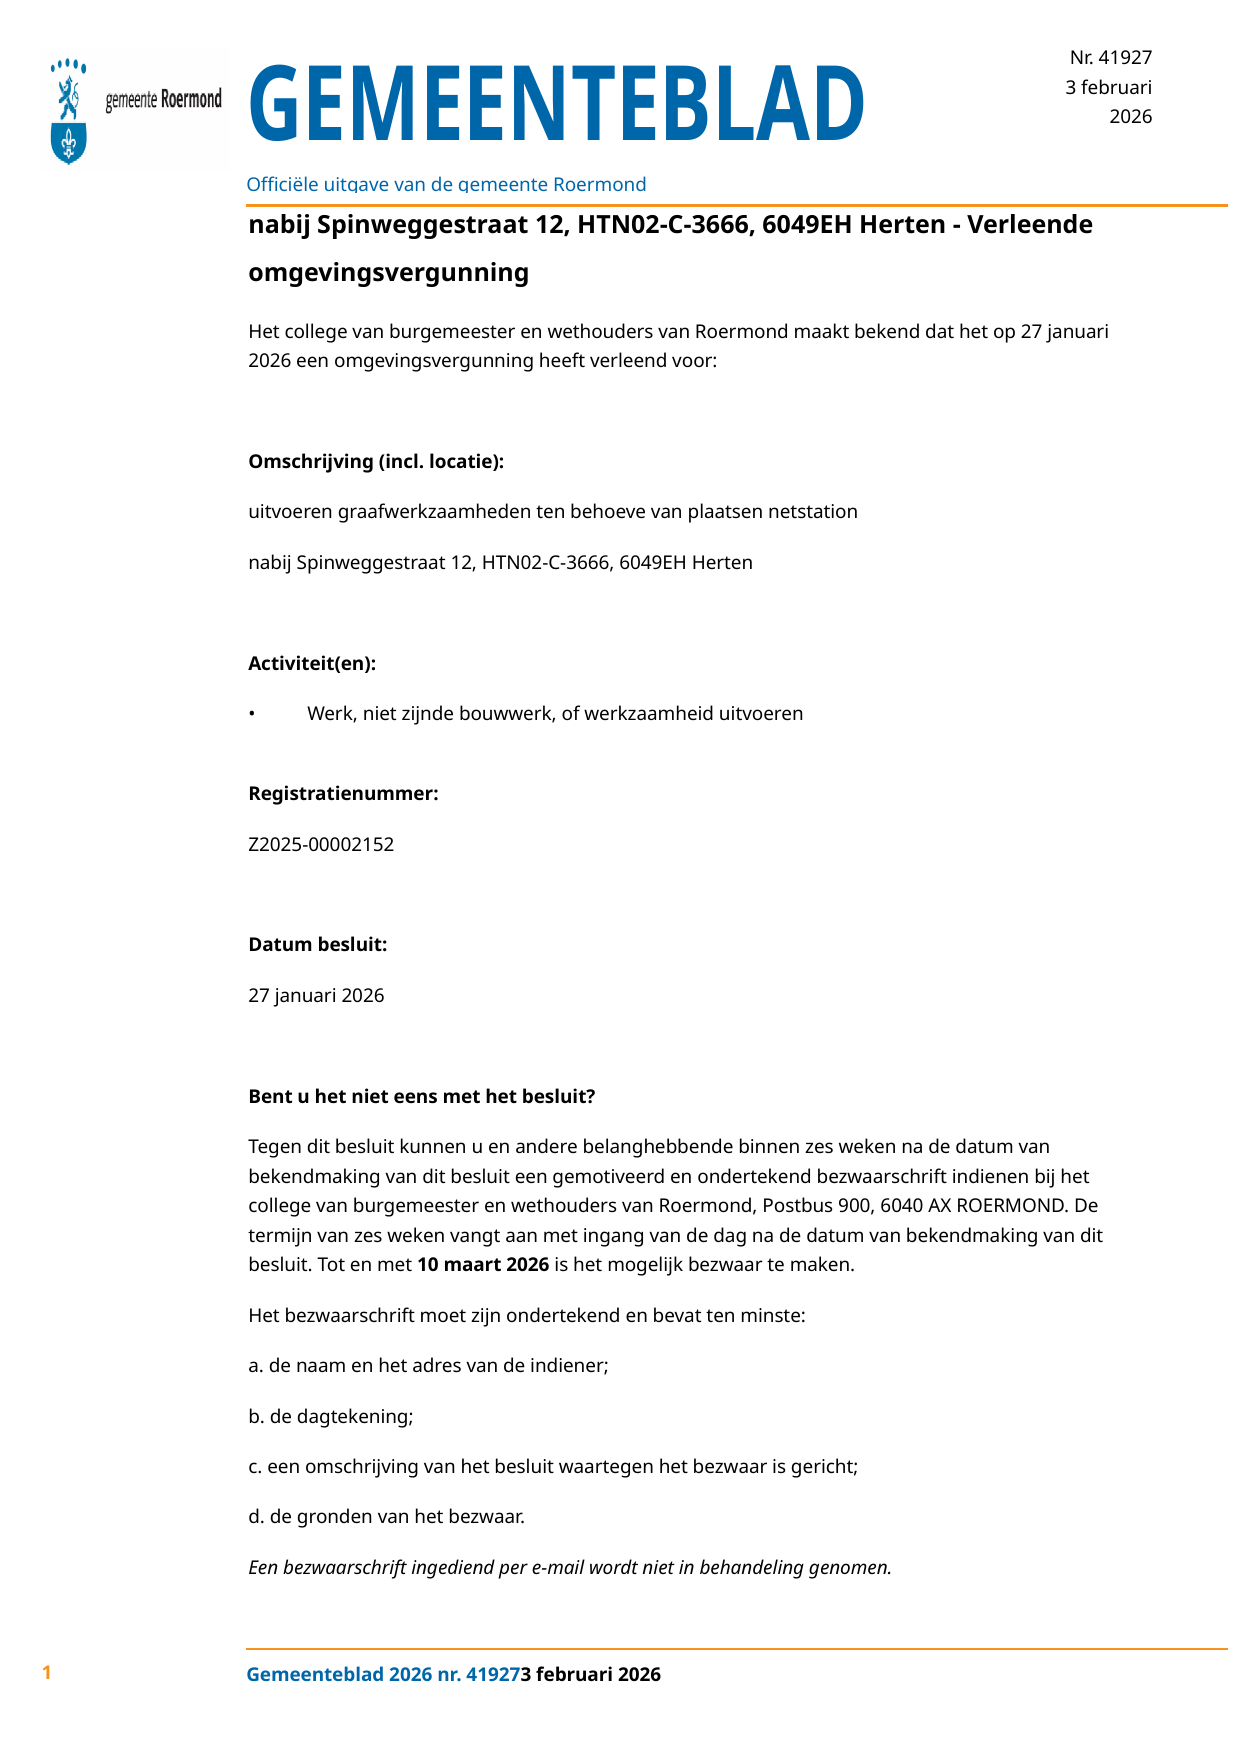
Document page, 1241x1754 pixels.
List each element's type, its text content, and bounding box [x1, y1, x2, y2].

text c. een omschrijving van het besluit waartegen het bezwaar is gericht; [248, 1453, 1152, 1479]
text d. de gronden van het bezwaar. [248, 1504, 1152, 1529]
text Activiteit(en): [248, 650, 1152, 676]
text Datum besluit: [248, 932, 1152, 957]
text 27 januari 2026 [248, 982, 1152, 1008]
list Werk, niet zijnde bouwwerk, of werkzaamheid uitvoeren [248, 700, 1152, 726]
text Tegen dit besluit kunnen u en andere belanghebbende binnen zes weken na de datum van bekendmaking van dit besluit een gemotiveerd en ondertekend bezwaarschrift indienen bij het college van burgemeester en wethouders van Roermond, Postbus 900, 6040 AX ROERMOND. De termijn van zes weken vangt aan met ingang van de dag na de datum van bekendmaking van dit besluit. Tot en met 10 maart 2026 is het mogelijk bezwaar te maken. [248, 1133, 1152, 1277]
text a. de naam en het adres van de indiener; [248, 1352, 1152, 1378]
text uitvoeren graafwerkzaamheden ten behoeve van plaatsen netstation [248, 499, 1152, 524]
text Omschrijving (incl. locatie): [248, 448, 1152, 474]
text Het bezwaarschrift moet zijn ondertekend en bevat ten minste: [248, 1302, 1152, 1328]
text b. de dagtekening; [248, 1403, 1152, 1429]
text Z2025-00002152 [248, 831, 1152, 857]
text Bent u het niet eens met het besluit? [248, 1083, 1152, 1109]
text Een bezwaarschrift ingediend per e-mail wordt niet in behandeling genomen. [248, 1554, 1152, 1580]
picture [41, 47, 231, 172]
text nabij Spinweggestraat 12, HTN02-C-3666, 6049EH Herten [248, 549, 1152, 575]
text Het college van burgemeester en wethouders van Roermond maakt bekend dat het op 27 januari 2026 een omgevingsvergunning heeft verleend voor: [248, 318, 1152, 373]
text Registratienummer: [248, 780, 1152, 806]
text nabij Spinweggestraat 12, HTN02-C-3666, 6049EH Herten - Verleende omgevingsvergunning [248, 207, 1152, 288]
